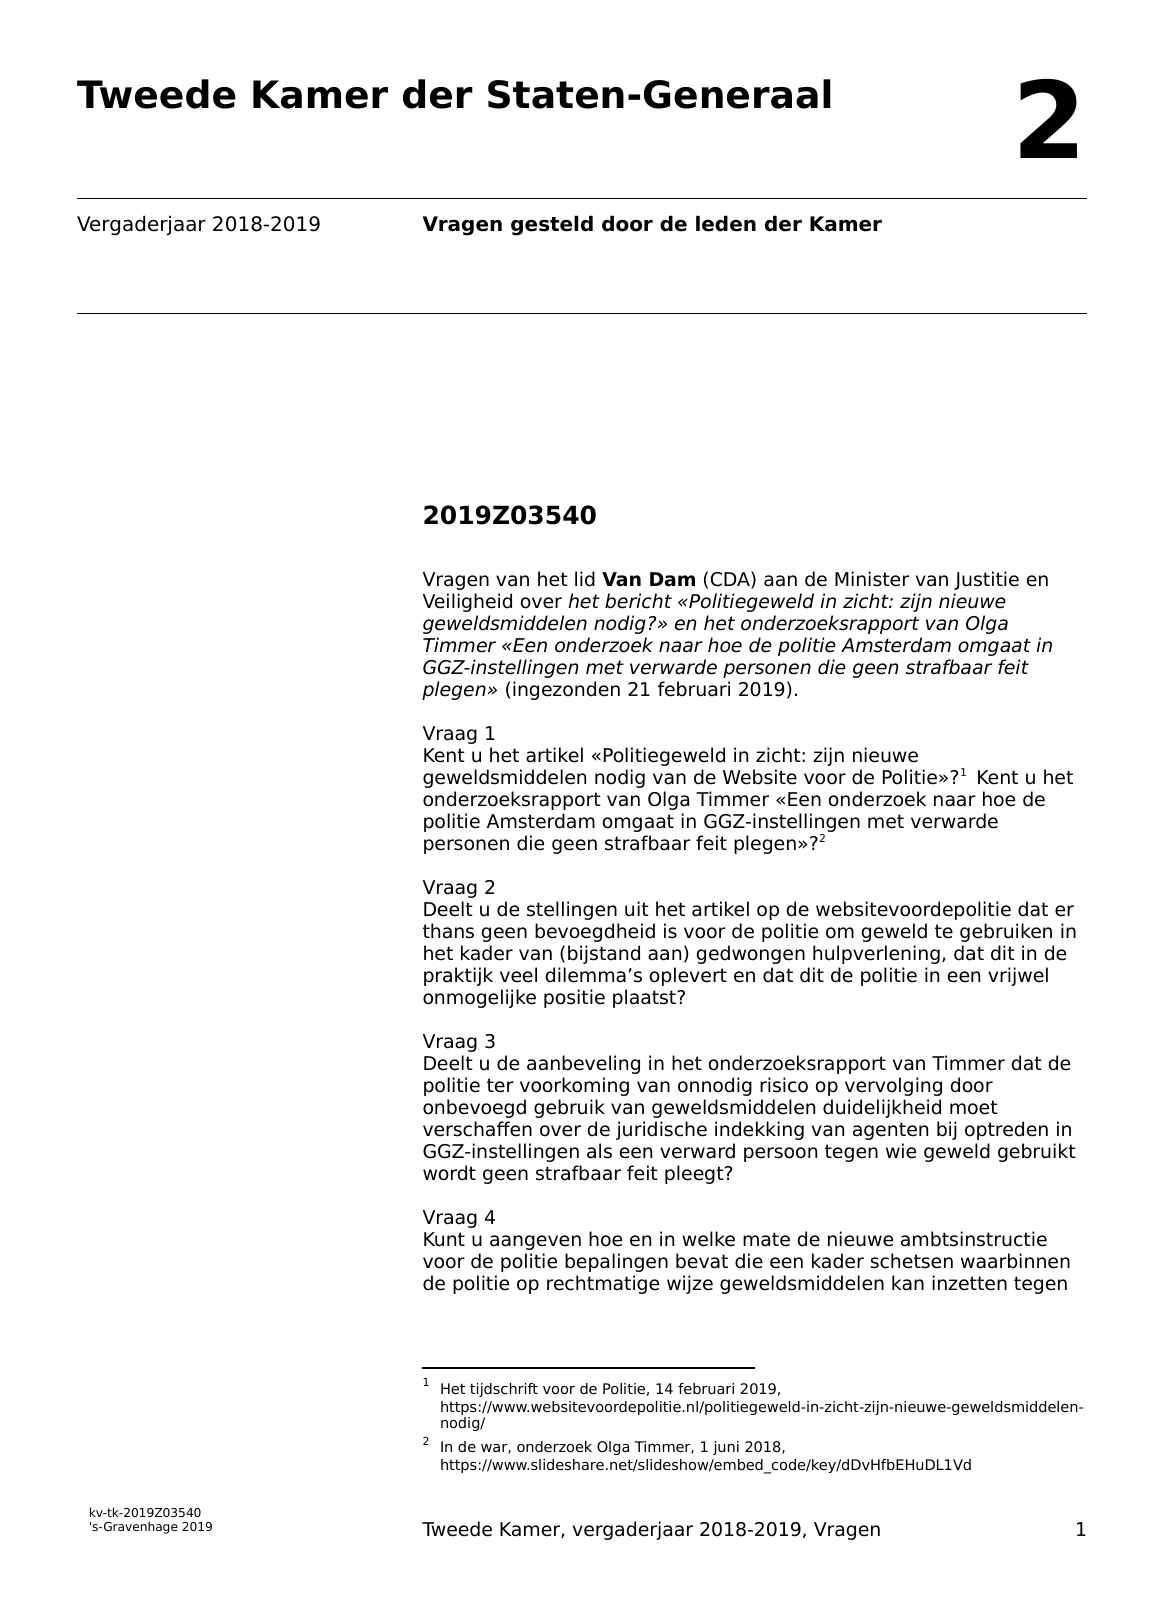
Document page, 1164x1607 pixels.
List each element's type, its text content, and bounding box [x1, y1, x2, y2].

text kv-tk-2019Z03540 [88, 1506, 323, 1520]
text Vraag 1 [422, 723, 1087, 745]
text Vraag 4 [422, 1207, 1087, 1229]
text Vraag 3 [422, 1031, 1087, 1053]
table_cell Vragen gesteld door de leden der Kamer [422, 199, 1087, 313]
table_header Tweede Kamer der Staten-Generaal [77, 59, 886, 198]
text 2019Z03540 [422, 501, 1087, 531]
text Kent u het artikel «Politiegeweld in zicht: zijn nieuwe geweldsmiddelen nodig van de Website voor de Politie»? Kent u het onderzoeksrapport van Olga Timmer «Een onderzoek naar hoe de politie Amsterdam omgaat in GGZ-instellingen met verwarde personen die geen strafbaar feit plegen»? [422, 745, 1087, 855]
text Deelt u de aanbeveling in het onderzoeksrapport van Timmer dat de politie ter voorkoming van onnodig risico op vervolging door onbevoegd gebruik van geweldsmiddelen duidelijkheid moet verschaffen over de juridische indekking van agenten bij optreden in GGZ-instellingen als een verward persoon tegen wie geweld gebruikt wordt geen strafbaar feit pleegt? [422, 1053, 1087, 1185]
table_cell Vergaderjaar 2018-2019 [77, 199, 422, 313]
text Kunt u aangeven hoe en in welke mate de nieuwe ambtsinstructie voor de politie bepalingen bevat die een kader schetsen waarbinnen de politie op rechtmatige wijze geweldsmiddelen kan inzetten tegen [422, 1229, 1087, 1295]
text 's-Gravenhage 2019 [88, 1520, 323, 1534]
table_header 2 [886, 59, 1087, 198]
text In de war, onderzoek Olga Timmer, 1 juni 2018, https://www.slideshare.net/slideshow/embed_code/key/dDvHfbEHuDL1Vd [422, 1435, 1087, 1474]
text Vraag 2 [422, 877, 1087, 899]
text Deelt u de stellingen uit het artikel op de websitevoordepolitie dat er thans geen bevoegdheid is voor de politie om geweld te gebruiken in het kader van (bijstand aan) gedwongen hulpverlening, dat dit in de praktijk veel dilemma’s oplevert en dat dit de politie in een vrijwel onmogelijke positie plaatst? [422, 899, 1087, 1009]
text Vragen van het lid Van Dam (CDA) aan de Minister van Justitie en Veiligheid over het bericht «Politiegeweld in zicht: zijn nieuwe geweldsmiddelen nodig?» en het onderzoeksrapport van Olga Timmer «Een onderzoek naar hoe de politie Amsterdam omgaat in GGZ-instellingen met verwarde personen die geen strafbaar feit plegen» (ingezonden 21 februari 2019). [422, 569, 1087, 701]
text Het tijdschrift voor de Politie, 14 februari 2019, https://www.websitevoordepolitie.nl/politiegeweld-in-zicht-zijn-nieuwe-geweldsmiddelen-nodig/ [422, 1377, 1087, 1432]
